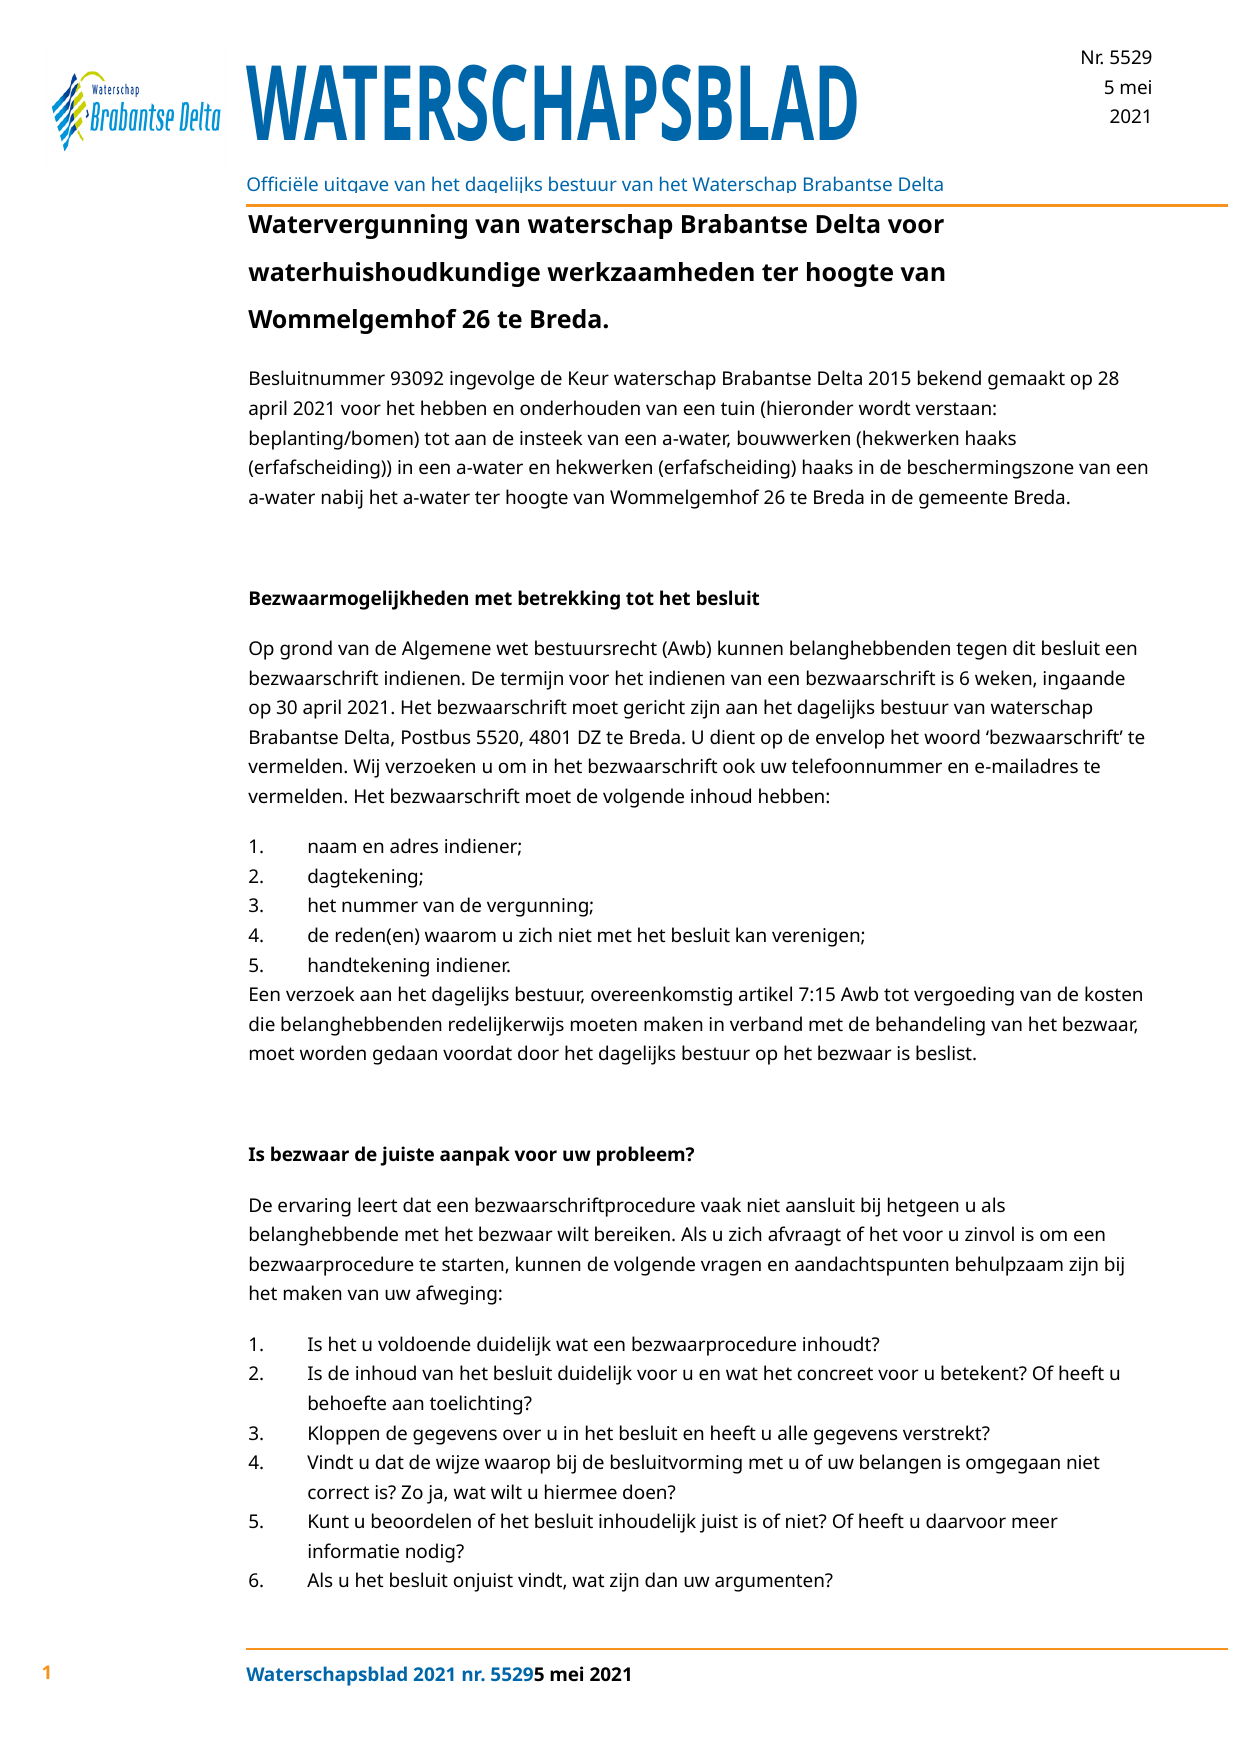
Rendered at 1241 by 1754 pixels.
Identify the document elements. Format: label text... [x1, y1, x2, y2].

picture [41, 47, 231, 172]
list Vindt u dat de wijze waarop bij de besluitvorming met u of uw belangen is omgegaan niet correct is? Zo ja, wat wilt u hiermee doen? [248, 1449, 1152, 1504]
list naam en adres indiener; [248, 833, 1152, 859]
list Is de inhoud van het besluit duidelijk voor u en wat het concreet voor u betekent? Of heeft u behoefte aan toelichting? [248, 1361, 1152, 1416]
text Een verzoek aan het dagelijks bestuur, overeenkomstig artikel 7:15 Awb tot vergoeding van de kosten die belanghebbenden redelijkerwijs moeten maken in verband met de behandeling van het bezwaar, moet worden gedaan voordat door het dagelijks bestuur op het bezwaar is beslist. [248, 981, 1152, 1066]
text De ervaring leert dat een bezwaarschriftprocedure vaak niet aansluit bij hetgeen u als belanghebbende met het bezwaar wilt bereiken. Als u zich afvraagt of het voor u zinvol is om een bezwaarprocedure te starten, kunnen de volgende vragen en aandachtspunten behulpzaam zijn bij het maken van uw afweging: [248, 1192, 1152, 1306]
text Op grond van de Algemene wet bestuursrecht (Awb) kunnen belanghebbenden tegen dit besluit een bezwaarschrift indienen. De termijn voor het indienen van een bezwaarschrift is 6 weken, ingaande op 30 april 2021. Het bezwaarschrift moet gericht zijn aan het dagelijks bestuur van waterschap Brabantse Delta, Postbus 5520, 4801 DZ te Breda. U dient op de envelop het woord ‘bezwaarschrift’ te vermelden. Wij verzoeken u om in het bezwaarschrift ook uw telefoonnummer en e‑mailadres te vermelden. Het bezwaarschrift moet de volgende inhoud hebben: [248, 635, 1152, 809]
list handtekening indiener. [248, 952, 1152, 977]
text Bezwaarmogelijkheden met betrekking tot het besluit [248, 585, 1152, 610]
list Is het u voldoende duidelijk wat een bezwaarprocedure inhoudt? [248, 1331, 1152, 1357]
list Kloppen de gegevens over u in het besluit en heeft u alle gegevens verstrekt? [248, 1420, 1152, 1445]
list Als u het besluit onjuist vindt, wat zijn dan uw argumenten? [248, 1568, 1152, 1593]
list het nummer van de vergunning; [248, 893, 1152, 918]
list de reden(en) waarom u zich niet met het besluit kan verenigen; [248, 922, 1152, 948]
text Is bezwaar de juiste aanpak voor uw probleem? [248, 1141, 1152, 1167]
list Kunt u beoordelen of het besluit inhoudelijk juist is of niet? Of heeft u daarvoor meer informatie nodig? [248, 1508, 1152, 1564]
list dagtekening; [248, 863, 1152, 889]
text Watervergunning van waterschap Brabantse Delta voor waterhuishoudkundige werkzaamheden ter hoogte van Wommelgemhof 26 te Breda. [248, 207, 1152, 336]
text Besluitnummer 93092 ingevolge de Keur waterschap Brabantse Delta 2015 bekend gemaakt op 28 april 2021 voor het hebben en onderhouden van een tuin (hieronder wordt verstaan: beplanting/bomen) tot aan de insteek van een a-water, bouwwerken (hekwerken haaks (erfafscheiding)) in een a-water en hekwerken (erfafscheiding) haaks in de beschermingszone van een a-water nabij het a-water ter hoogte van Wommelgemhof 26 te Breda in de gemeente Breda. [248, 366, 1152, 509]
